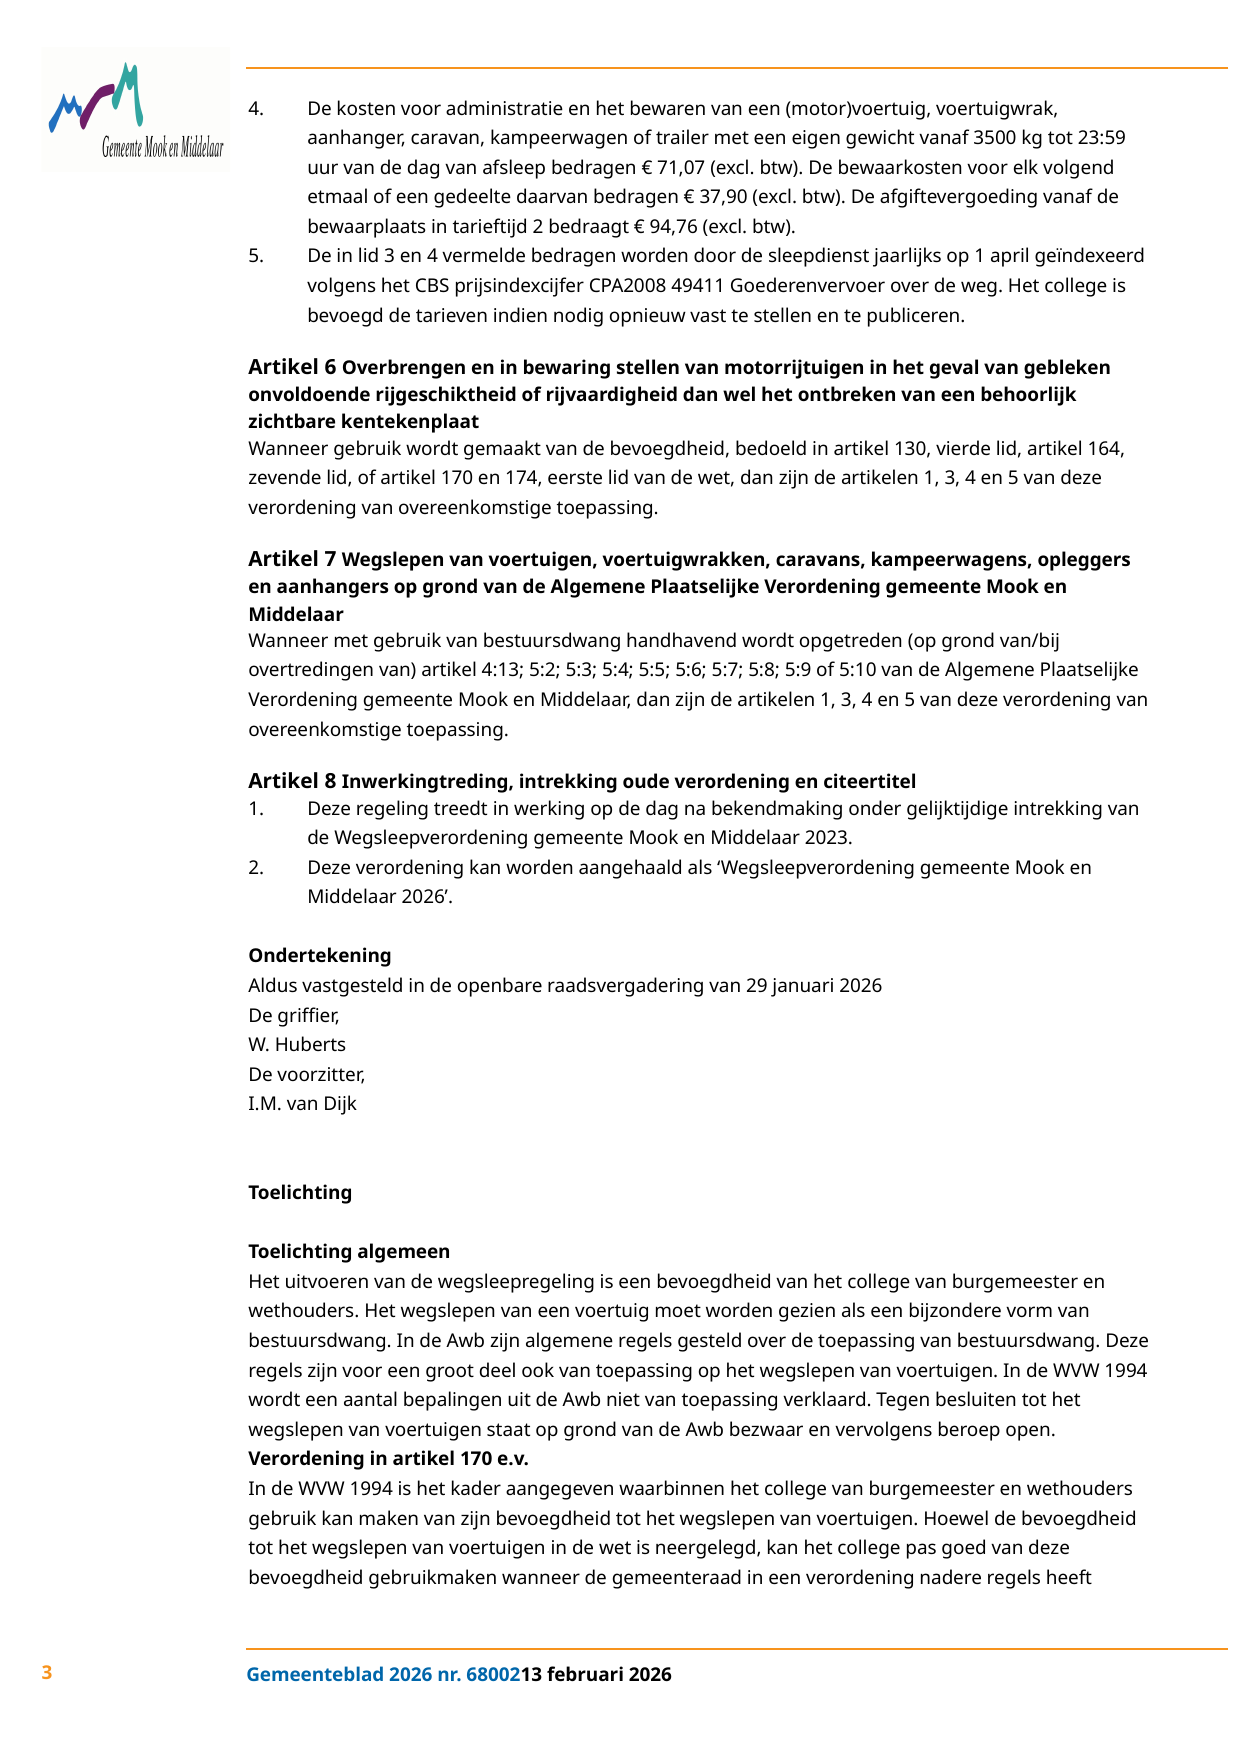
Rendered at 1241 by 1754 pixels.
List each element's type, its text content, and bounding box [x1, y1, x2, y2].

list De kosten voor administratie en het bewaren van een (motor)voertuig, voertuigwrak, aanhanger, caravan, kampeerwagen of trailer met een eigen gewicht vanaf 3500 kg tot 23:59 uur van de dag van afsleep bedragen € 71,07 (excl. btw). De bewaarkosten voor elk volgend etmaal of een gedeelte daarvan bedragen € 37,90 (excl. btw). De afgiftevergoeding vanaf de bewaarplaats in tarieftijd 2 bedraagt € 94,76 (excl. btw). [248, 95, 1152, 239]
list De in lid 3 en 4 vermelde bedragen worden door de sleepdienst jaarlijks op 1 april geïndexeerd volgens het CBS prijsindexcijfer CPA2008 49411 Goederenvervoer over de weg. Het college is bevoegd de tarieven indien nodig opnieuw vast te stellen en te publiceren. [248, 243, 1152, 328]
text Wanneer met gebruik van bestuursdwang handhavend wordt opgetreden (op grond van/bij overtredingen van) artikel 4:13; 5:2; 5:3; 5:4; 5:5; 5:6; 5:7; 5:8; 5:9 of 5:10 van de Algemene Plaatselijke Verordening gemeente Mook en Middelaar, dan zijn de artikelen 1, 3, 4 en 5 van deze verordening van overeenkomstige toepassing. [248, 627, 1152, 742]
text Toelichting algemeen [248, 1238, 1152, 1264]
text Toelichting [248, 1179, 1152, 1205]
text De griffier, [248, 1002, 1152, 1027]
text I.M. van Dijk [248, 1091, 1152, 1116]
text Het uitvoeren van de wegsleepregeling is een bevoegdheid van het college van burgemeester en wethouders. Het wegslepen van een voertuig moet worden gezien als een bijzondere vorm van bestuursdwang. In de Awb zijn algemene regels gesteld over de toepassing van bestuursdwang. Deze regels zijn voor een groot deel ook van toepassing op het wegslepen van voertuigen. In de WVW 1994 wordt een aantal bepalingen uit de Awb niet van toepassing verklaard. Tegen besluiten tot het wegslepen van voertuigen staat op grond van de Awb bezwaar en vervolgens beroep open. [248, 1268, 1152, 1442]
text W. Huberts [248, 1031, 1152, 1057]
text Artikel 7 Wegslepen van voertuigen, voertuigwrakken, caravans, kampeerwagens, opleggers en aanhangers op grond van de Algemene Plaatselijke Verordening gemeente Mook en Middelaar [248, 544, 1152, 627]
text In de WVW 1994 is het kader aangegeven waarbinnen het college van burgemeester en wethouders gebruik kan maken van zijn bevoegdheid tot het wegslepen van voertuigen. Hoewel de bevoegdheid tot het wegslepen van voertuigen in de wet is neergelegd, kan het college pas goed van deze bevoegdheid gebruikmaken wanneer de gemeenteraad in een verordening nadere regels heeft [248, 1475, 1152, 1589]
text Verordening in artikel 170 e.v. [248, 1446, 1152, 1471]
list Deze regeling treedt in werking op de dag na bekendmaking onder gelijktijdige intrekking van de Wegsleepverordening gemeente Mook en Middelaar 2023. [248, 795, 1152, 850]
picture [41, 47, 231, 172]
text Wanneer gebruik wordt gemaakt van de bevoegdheid, bedoeld in artikel 130, vierde lid, artikel 164, zevende lid, of artikel 170 en 174, eerste lid van de wet, dan zijn de artikelen 1, 3, 4 en 5 van deze verordening van overeenkomstige toepassing. [248, 435, 1152, 520]
text Artikel 8 Inwerkingtreding, intrekking oude verordening en citeertitel [248, 766, 1152, 795]
text Artikel 6 Overbrengen en in bewaring stellen van motorrijtuigen in het geval van gebleken onvoldoende rijgeschiktheid of rijvaardigheid dan wel het ontbreken van een behoorlijk zichtbare kentekenplaat [248, 352, 1152, 435]
list Deze verordening kan worden aangehaald als ‘Wegsleepverordening gemeente Mook en Middelaar 2026’. [248, 854, 1152, 909]
text De voorzitter, [248, 1061, 1152, 1087]
text Ondertekening [248, 943, 1152, 968]
text Aldus vastgesteld in de openbare raadsvergadering van 29 januari 2026 [248, 972, 1152, 998]
